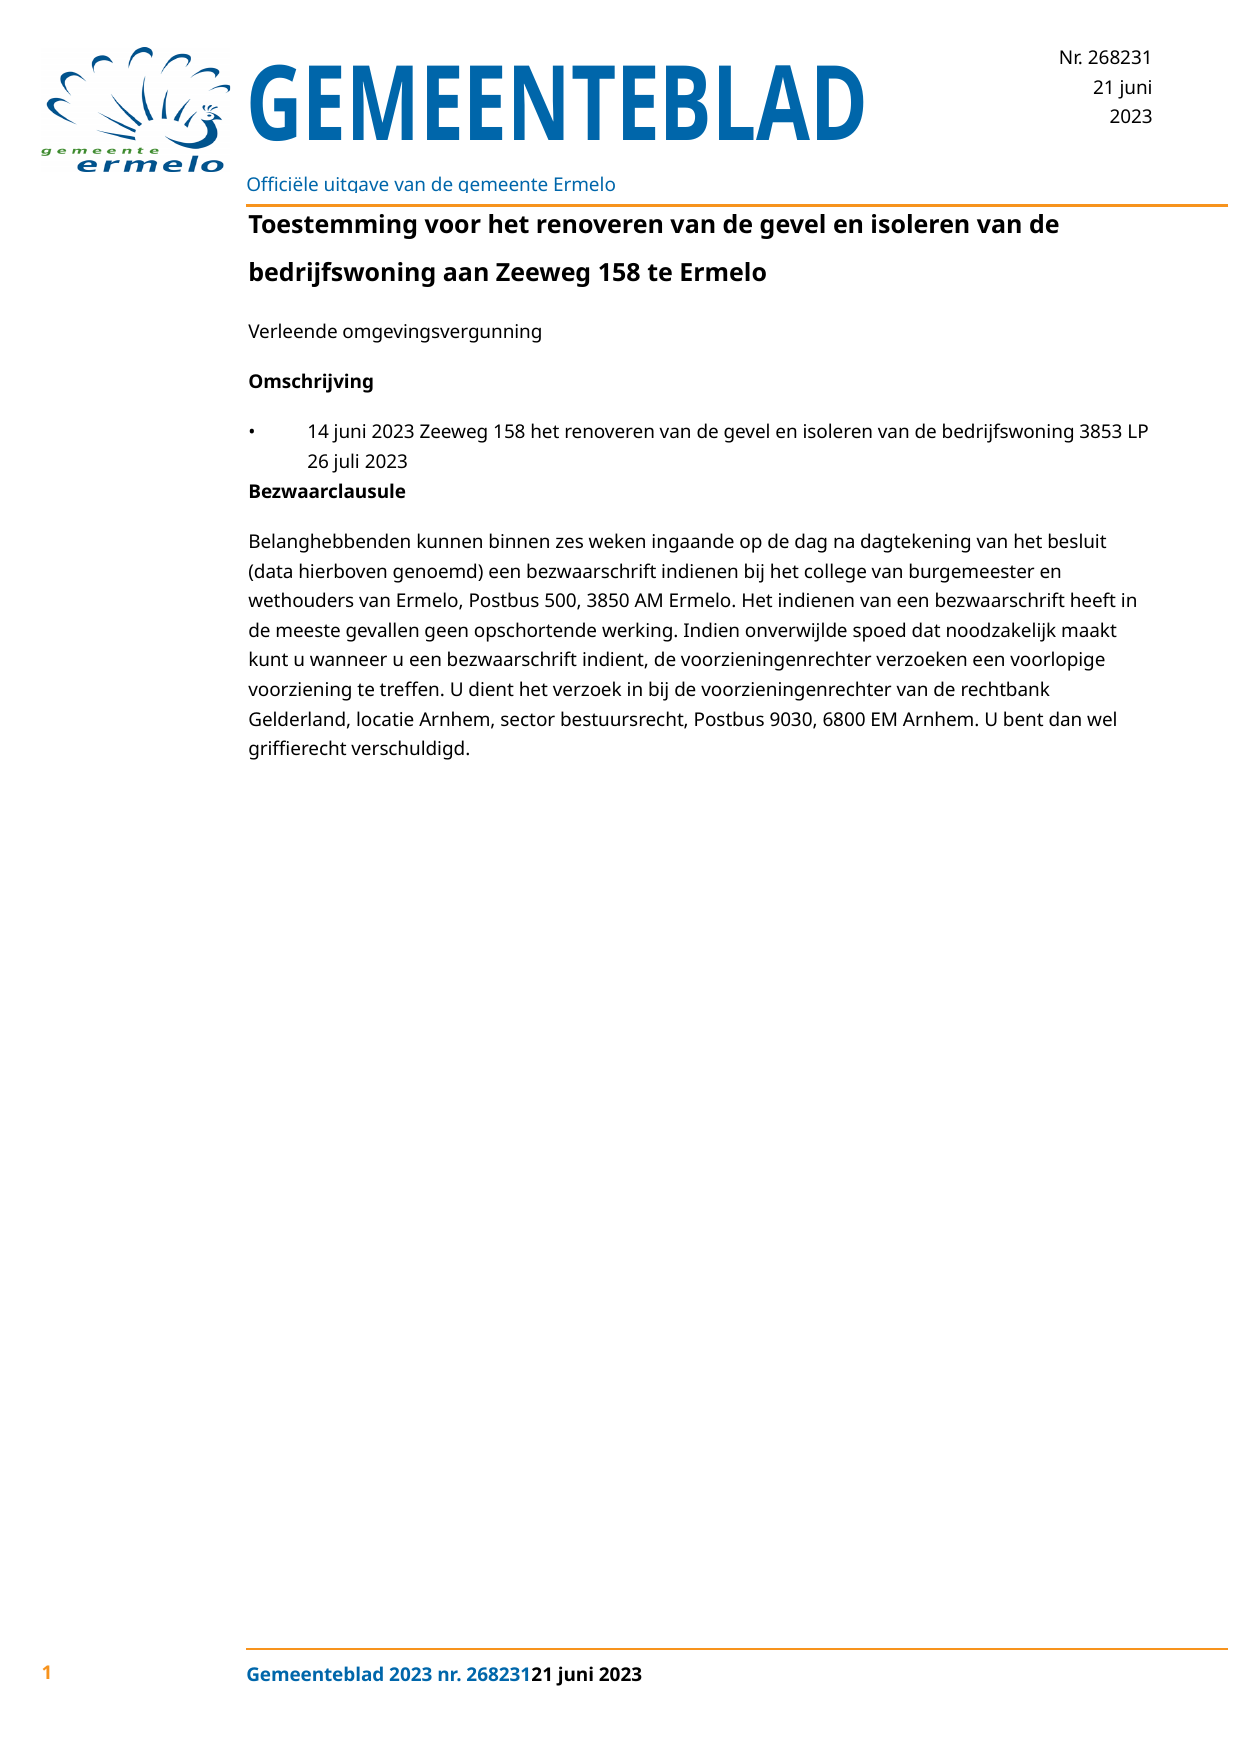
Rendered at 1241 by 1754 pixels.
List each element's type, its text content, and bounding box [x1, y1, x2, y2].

text Omschrijving [248, 368, 1152, 394]
text Verleende omgevingsvergunning [248, 318, 1152, 344]
text Toestemming voor het renoveren van de gevel en isoleren van de bedrijfswoning aan Zeeweg 158 te Ermelo [248, 207, 1152, 288]
text Bezwaarclausule [248, 478, 1152, 504]
picture [41, 47, 231, 172]
list 14 juni 2023 Zeeweg 158 het renoveren van de gevel en isoleren van de bedrijfswoning 3853 LP 26 juli 2023 [248, 419, 1152, 474]
text Belanghebbenden kunnen binnen zes weken ingaande op de dag na dagtekening van het besluit (data hierboven genoemd) een bezwaarschrift indienen bij het college van burgemeester en wethouders van Ermelo, Postbus 500, 3850 AM Ermelo. Het indienen van een bezwaarschrift heeft in de meeste gevallen geen opschortende werking. Indien onverwijlde spoed dat noodzakelijk maakt kunt u wanneer u een bezwaarschrift indient, de voorzieningenrechter verzoeken een voorlopige voorziening te treffen. U dient het verzoek in bij de voorzieningenrechter van de rechtbank Gelderland, locatie Arnhem, sector bestuursrecht, Postbus 9030, 6800 EM Arnhem. U bent dan wel griffierecht verschuldigd. [248, 528, 1152, 761]
